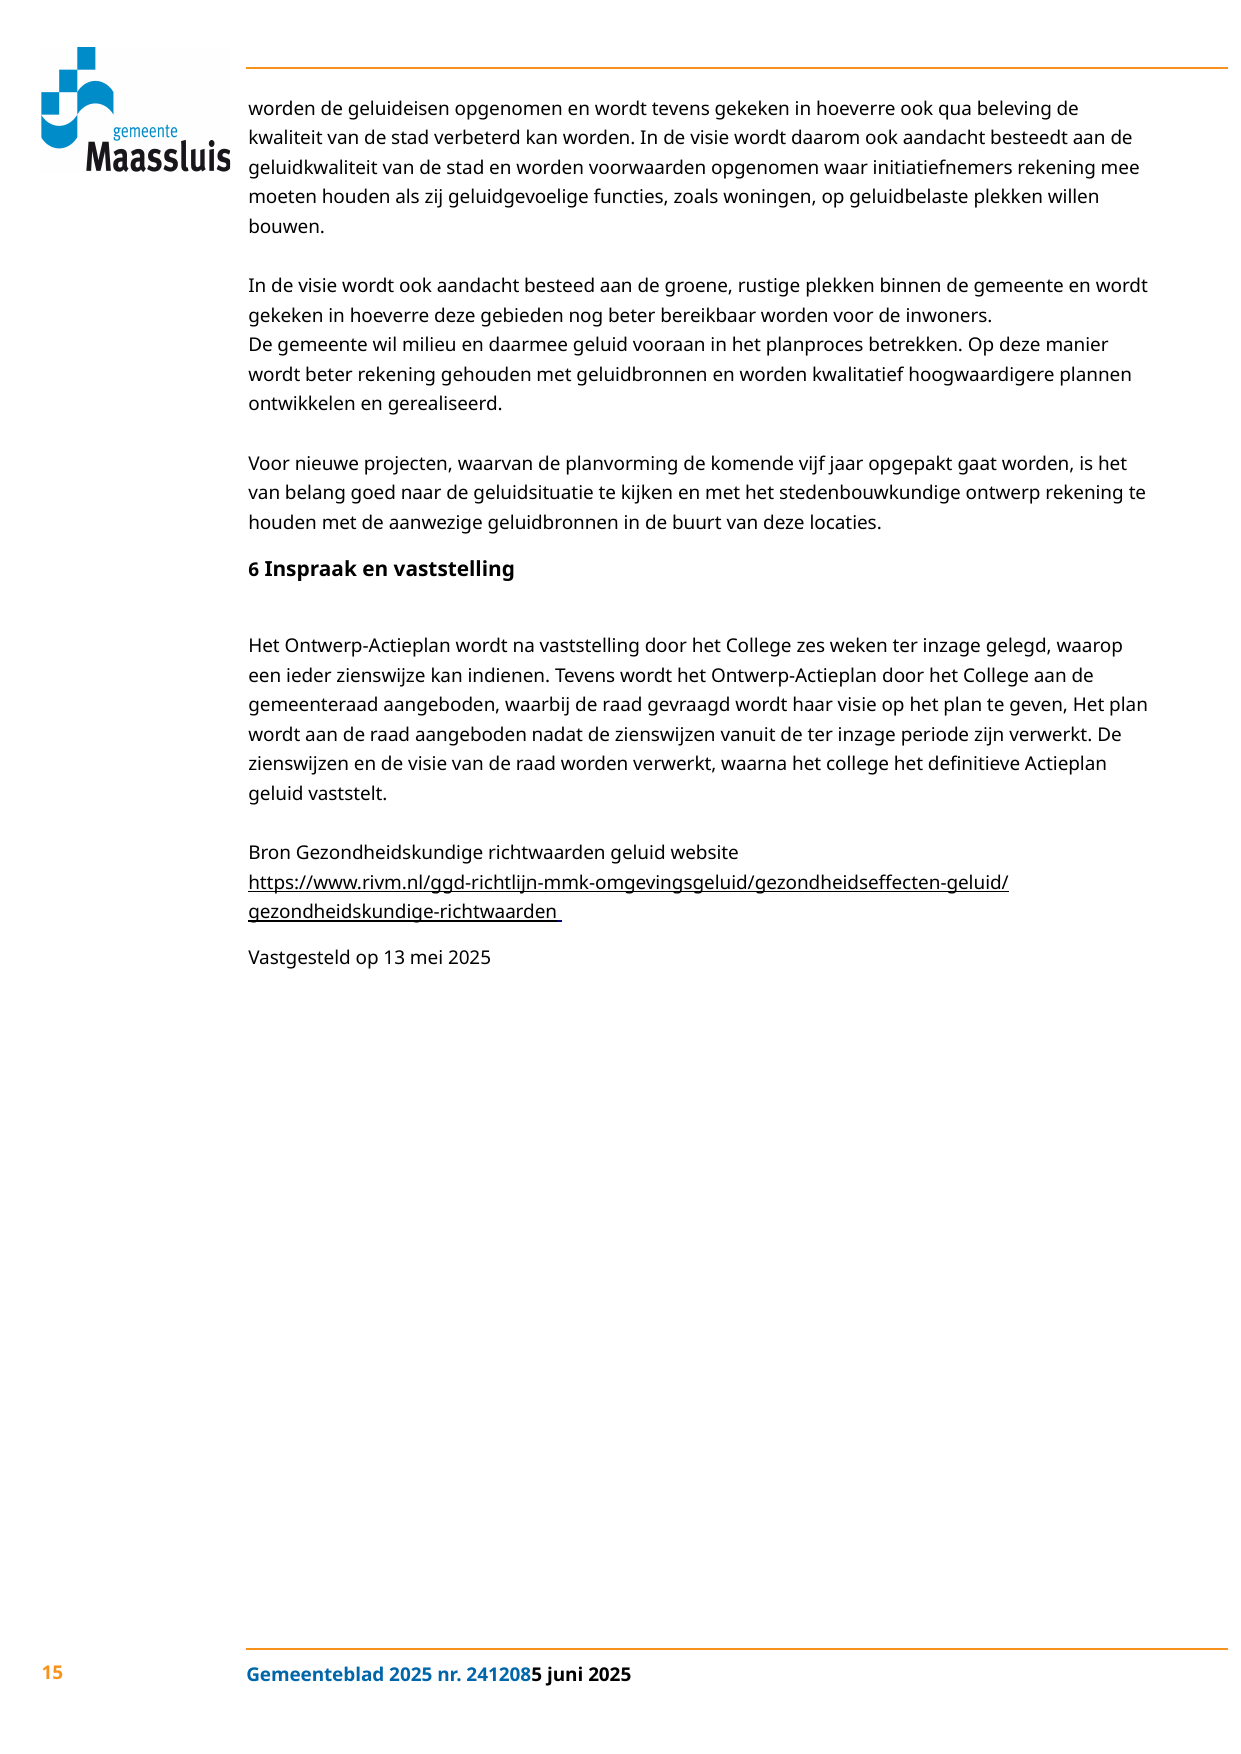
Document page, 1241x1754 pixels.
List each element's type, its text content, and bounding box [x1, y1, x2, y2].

text De gemeente wil milieu en daarmee geluid vooraan in het planproces betrekken. Op deze manier wordt beter rekening gehouden met geluidbronnen en worden kwalitatief hoogwaardigere plannen ontwikkelen en gerealiseerd. [248, 331, 1152, 416]
text Voor nieuwe projecten, waarvan de planvorming de komende vijf jaar opgepakt gaat worden, is het van belang goed naar de geluidsituatie te kijken en met het stedenbouwkundige ontwerp rekening te houden met de aanwezige geluidbronnen in de buurt van deze locaties. [248, 450, 1152, 535]
text Het Ontwerp-Actieplan wordt na vaststelling door het College zes weken ter inzage gelegd, waarop een ieder zienswijze kan indienen. Tevens wordt het Ontwerp-Actieplan door het College aan de gemeenteraad aangeboden, waarbij de raad gevraagd wordt haar visie op het plan te geven, Het plan wordt aan de raad aangeboden nadat de zienswijzen vanuit de ter inzage periode zijn verwerkt. De zienswijzen en de visie van de raad worden verwerkt, waarna het college het definitieve Actieplan geluid vaststelt. [248, 632, 1152, 806]
picture [41, 47, 231, 172]
text Bron Gezondheidskundige richtwaarden geluid website [248, 839, 1152, 865]
picture [41, 47, 77, 92]
text 6 Inspraak en vaststelling [248, 554, 1152, 583]
text Vastgesteld op 13 mei 2025 [248, 944, 1152, 970]
text In de visie wordt ook aandacht besteed aan de groene, rustige plekken binnen de gemeente en wordt gekeken in hoeverre deze gebieden nog beter bereikbaar worden voor de inwoners. [248, 272, 1152, 328]
text worden de geluideisen opgenomen en wordt tevens gekeken in hoeverre ook qua beleving de kwaliteit van de stad verbeterd kan worden. In de visie wordt daarom ook aandacht besteedt aan de geluidkwaliteit van de stad en worden voorwaarden opgenomen waar initiatiefnemers rekening mee moeten houden als zij geluidgevoelige functies, zoals woningen, op geluidbelaste plekken willen bouwen. [248, 95, 1152, 239]
text https://www.rivm.nl/ggd-richtlijn-mmk-omgevingsgeluid/gezondheidseffecten-geluid/gezondheidskundige-richtwaarden [248, 869, 1152, 924]
